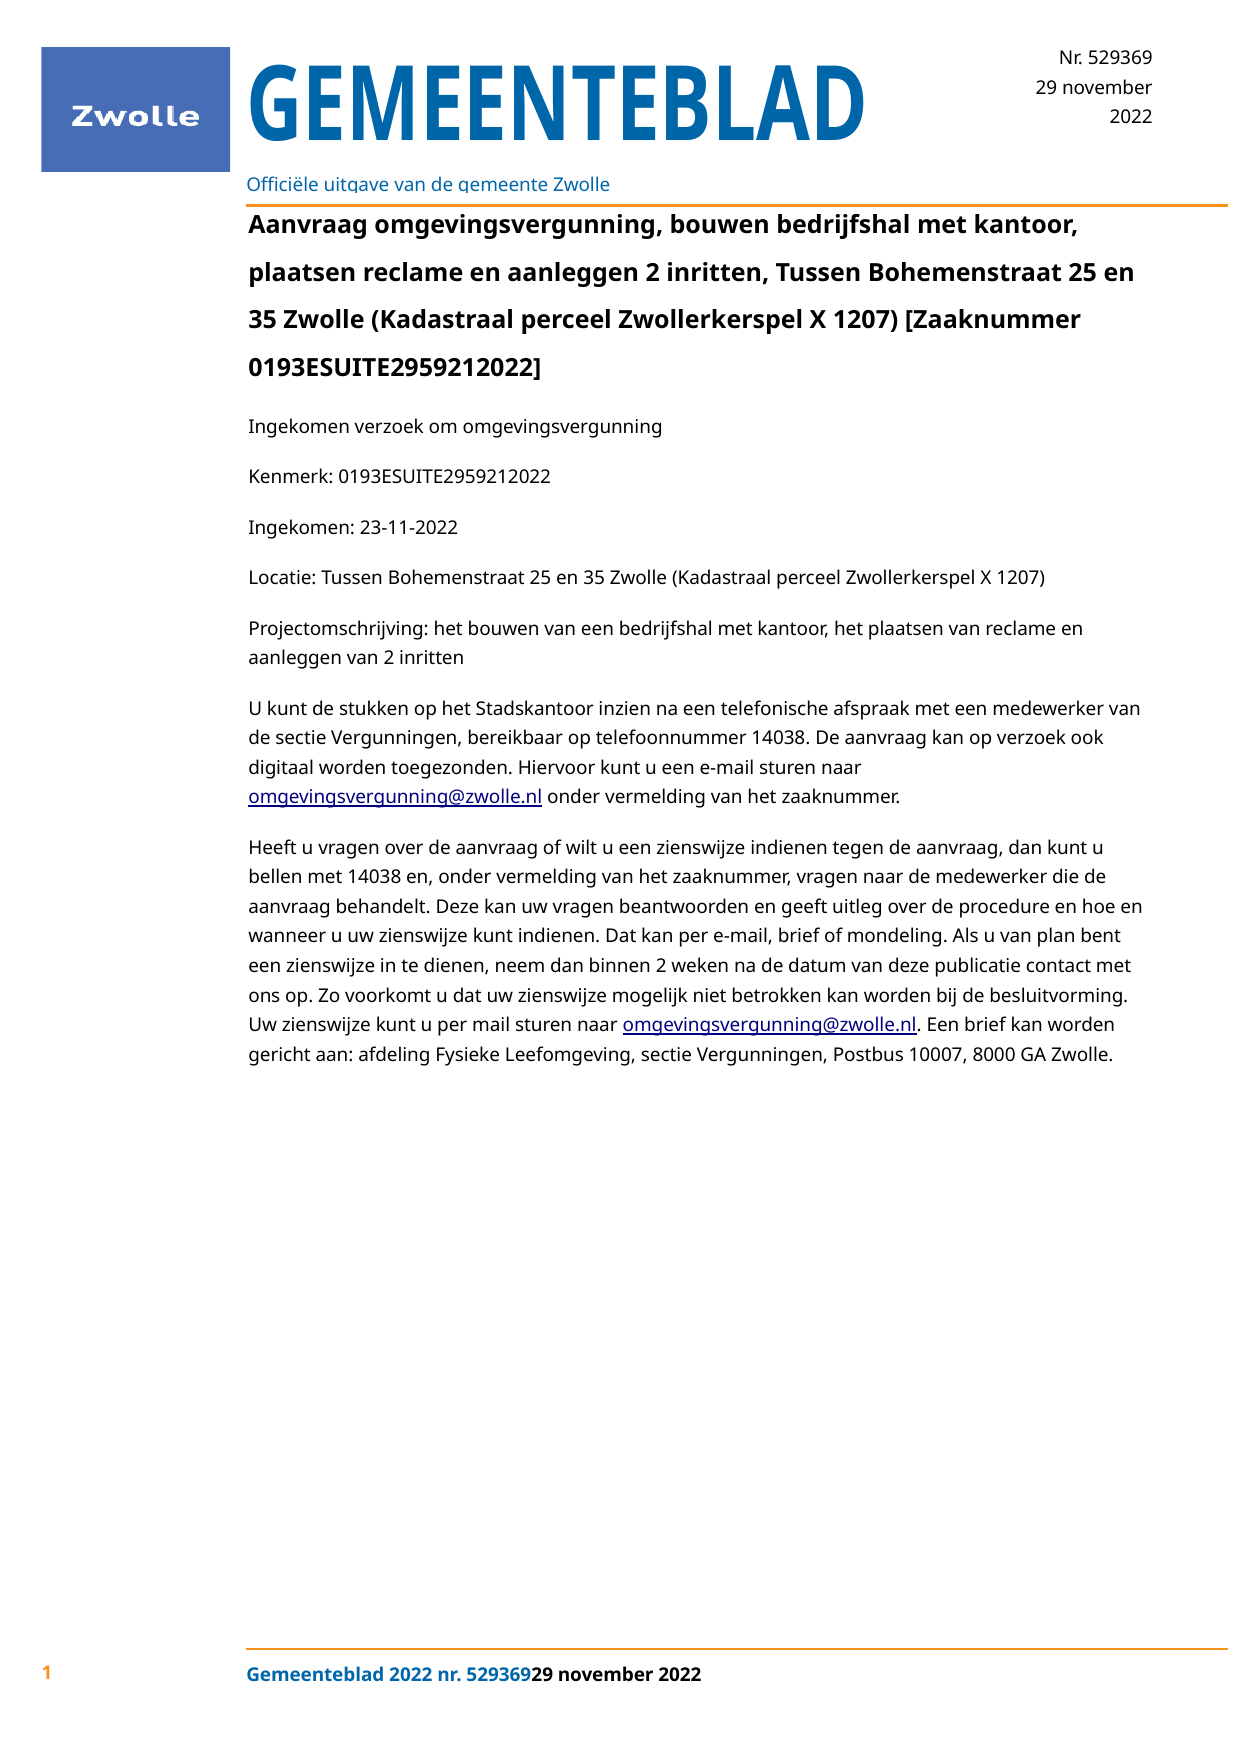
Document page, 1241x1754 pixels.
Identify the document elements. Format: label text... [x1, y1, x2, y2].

text Ingekomen: 23-11-2022 [248, 514, 1152, 540]
text Projectomschrijving: het bouwen van een bedrijfshal met kantoor, het plaatsen van reclame en aanleggen van 2 inritten [248, 615, 1152, 670]
text Ingekomen verzoek om omgevingsvergunning [248, 413, 1152, 439]
text Kenmerk: 0193ESUITE2959212022 [248, 463, 1152, 489]
picture [41, 47, 231, 172]
text Locatie: Tussen Bohemenstraat 25 en 35 Zwolle (Kadastraal perceel Zwollerkerspel X 1207) [248, 564, 1152, 590]
text U kunt de stukken op het Stadskantoor inzien na een telefonische afspraak met een medewerker van de sectie Vergunningen, bereikbaar op telefoonnummer 14038. De aanvraag kan op verzoek ook digitaal worden toegezonden. Hiervoor kunt u een e-mail sturen naar omgevingsvergunning@zwolle.nl onder vermelding van het zaaknummer. [248, 695, 1152, 809]
text Aanvraag omgevingsvergunning, bouwen bedrijfshal met kantoor, plaatsen reclame en aanleggen 2 inritten, Tussen Bohemenstraat 25 en 35 Zwolle (Kadastraal perceel Zwollerkerspel X 1207) [Zaaknummer 0193ESUITE2959212022] [248, 207, 1152, 384]
text Heeft u vragen over de aanvraag of wilt u een zienswijze indienen tegen de aanvraag, dan kunt u bellen met 14038 en, onder vermelding van het zaaknummer, vragen naar de medewerker die de aanvraag behandelt. Deze kan uw vragen beantwoorden en geeft uitleg over de procedure en hoe en wanneer u uw zienswijze kunt indienen. Dat kan per e-mail, brief of mondeling. Als u van plan bent een zienswijze in te dienen, neem dan binnen 2 weken na de datum van deze publicatie contact met ons op. Zo voorkomt u dat uw zienswijze mogelijk niet betrokken kan worden bij de besluitvorming. Uw zienswijze kunt u per mail sturen naar omgevingsvergunning@zwolle.nl. Een brief kan worden gericht aan: afdeling Fysieke Leefomgeving, sectie Vergunningen, Postbus 10007, 8000 GA Zwolle. [248, 834, 1152, 1067]
